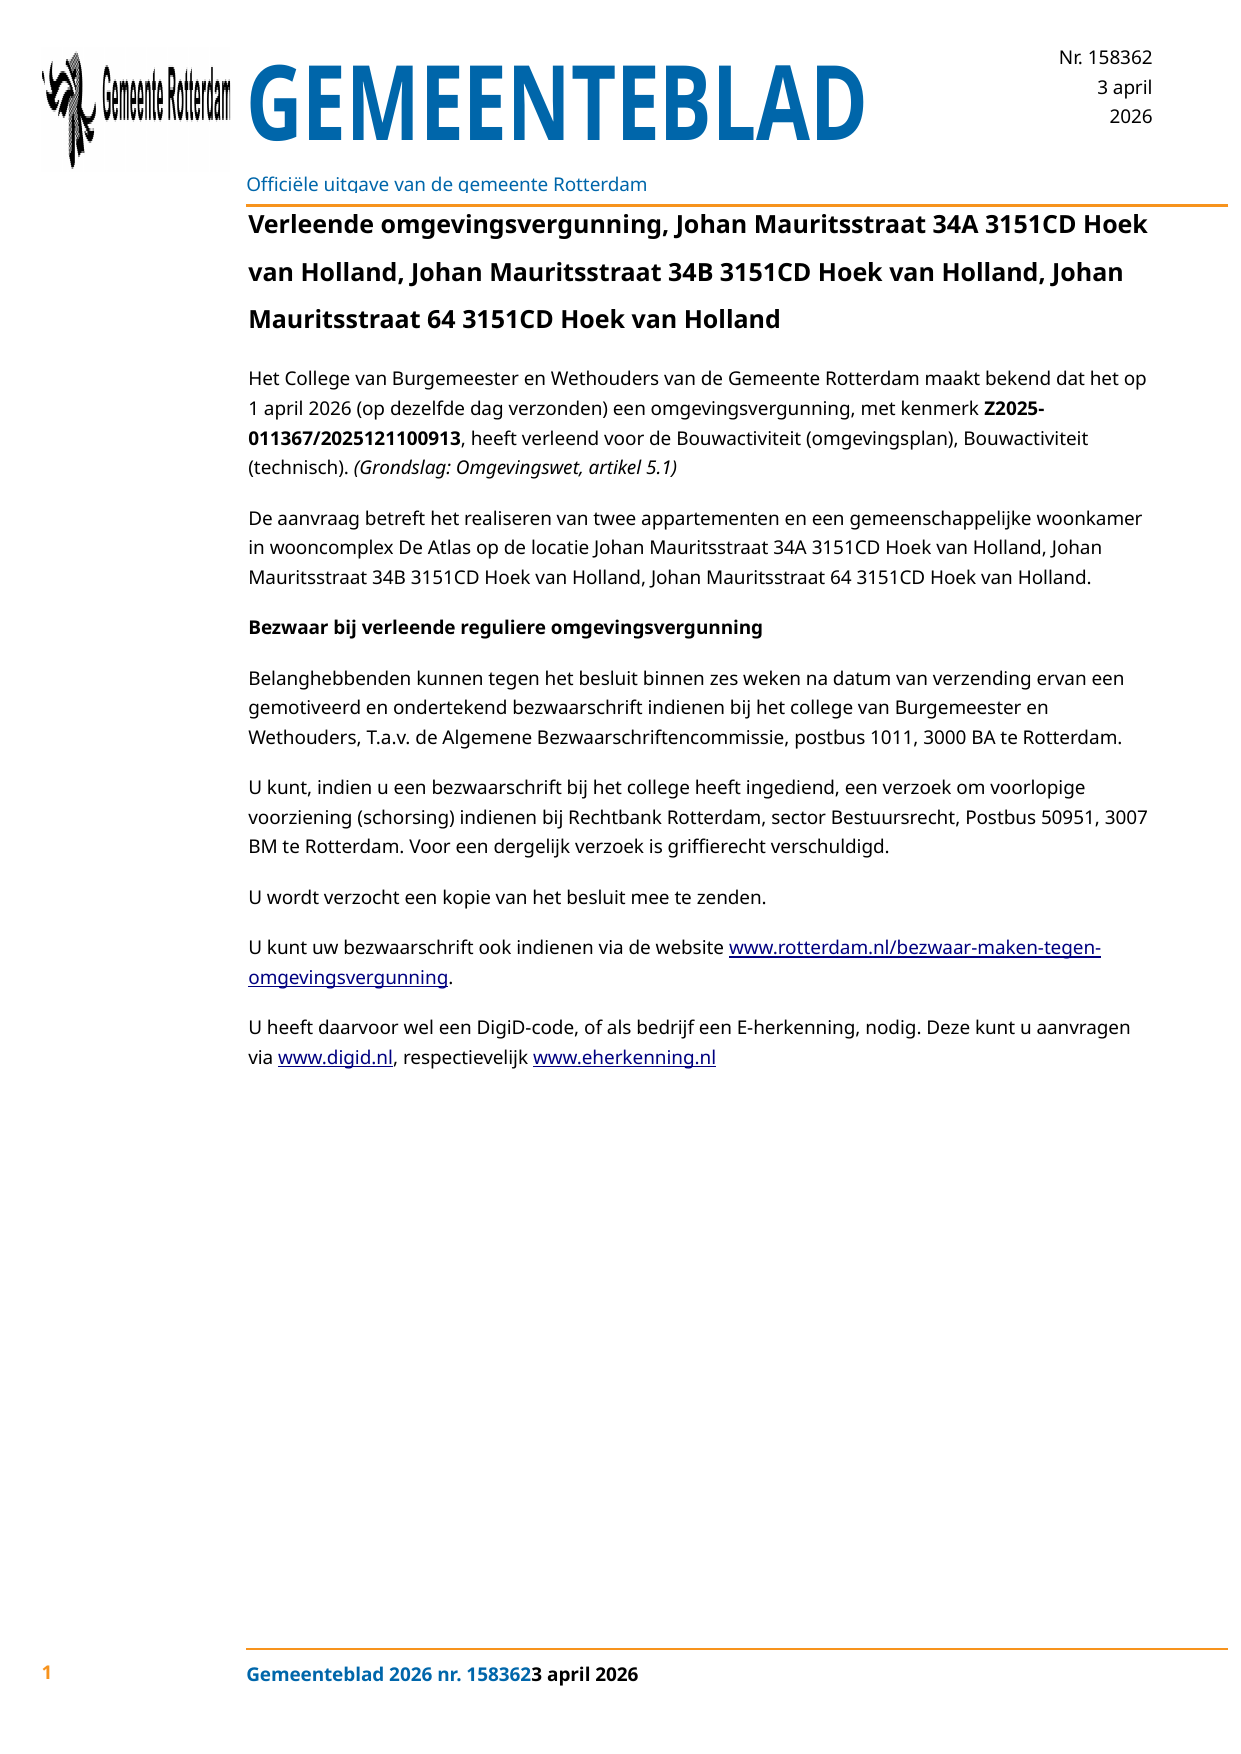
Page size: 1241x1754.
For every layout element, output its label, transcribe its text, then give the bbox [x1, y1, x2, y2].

text U kunt, indien u een bezwaarschrift bij het college heeft ingediend, een verzoek om voorlopige voorziening (schorsing) indienen bij Rechtbank Rotterdam, sector Bestuursrecht, Postbus 50951, 3007 BM te Rotterdam. Voor een dergelijk verzoek is griffierecht verschuldigd. [248, 774, 1152, 859]
text U heeft daarvoor wel een DigiD-code, of als bedrijf een E-herkenning, nodig. Deze kunt u aanvragen via www.digid.nl, respectievelijk www.eherkenning.nl [248, 1014, 1152, 1069]
text Het College van Burgemeester en Wethouders van de Gemeente Rotterdam maakt bekend dat het op 1 april 2026 (op dezelfde dag verzonden) een omgevingsvergunning, met kenmerk Z2025-011367/2025121100913, heeft verleend voor de Bouwactiviteit (omgevingsplan), Bouwactiviteit (technisch). (Grondslag: Omgevingswet, artikel 5.1) [248, 366, 1152, 480]
text Bezwaar bij verleende reguliere omgevingsvergunning [248, 614, 1152, 640]
picture [41, 47, 231, 172]
text U wordt verzocht een kopie van het besluit mee te zenden. [248, 884, 1152, 909]
text U kunt uw bezwaarschrift ook indienen via de website www.rotterdam.nl/bezwaar-maken-tegen-omgevingsvergunning. [248, 934, 1152, 989]
text De aanvraag betreft het realiseren van twee appartementen en een gemeenschappelijke woonkamer in wooncomplex De Atlas op de locatie Johan Mauritsstraat 34A 3151CD Hoek van Holland, Johan Mauritsstraat 34B 3151CD Hoek van Holland, Johan Mauritsstraat 64 3151CD Hoek van Holland. [248, 505, 1152, 589]
text Belanghebbenden kunnen tegen het besluit binnen zes weken na datum van verzending ervan een gemotiveerd en ondertekend bezwaarschrift indienen bij het college van Burgemeester en Wethouders, T.a.v. de Algemene Bezwaarschriftencommissie, postbus 1011, 3000 BA te Rotterdam. [248, 665, 1152, 749]
text Verleende omgevingsvergunning, Johan Mauritsstraat 34A 3151CD Hoek van Holland, Johan Mauritsstraat 34B 3151CD Hoek van Holland, Johan Mauritsstraat 64 3151CD Hoek van Holland [248, 207, 1152, 336]
